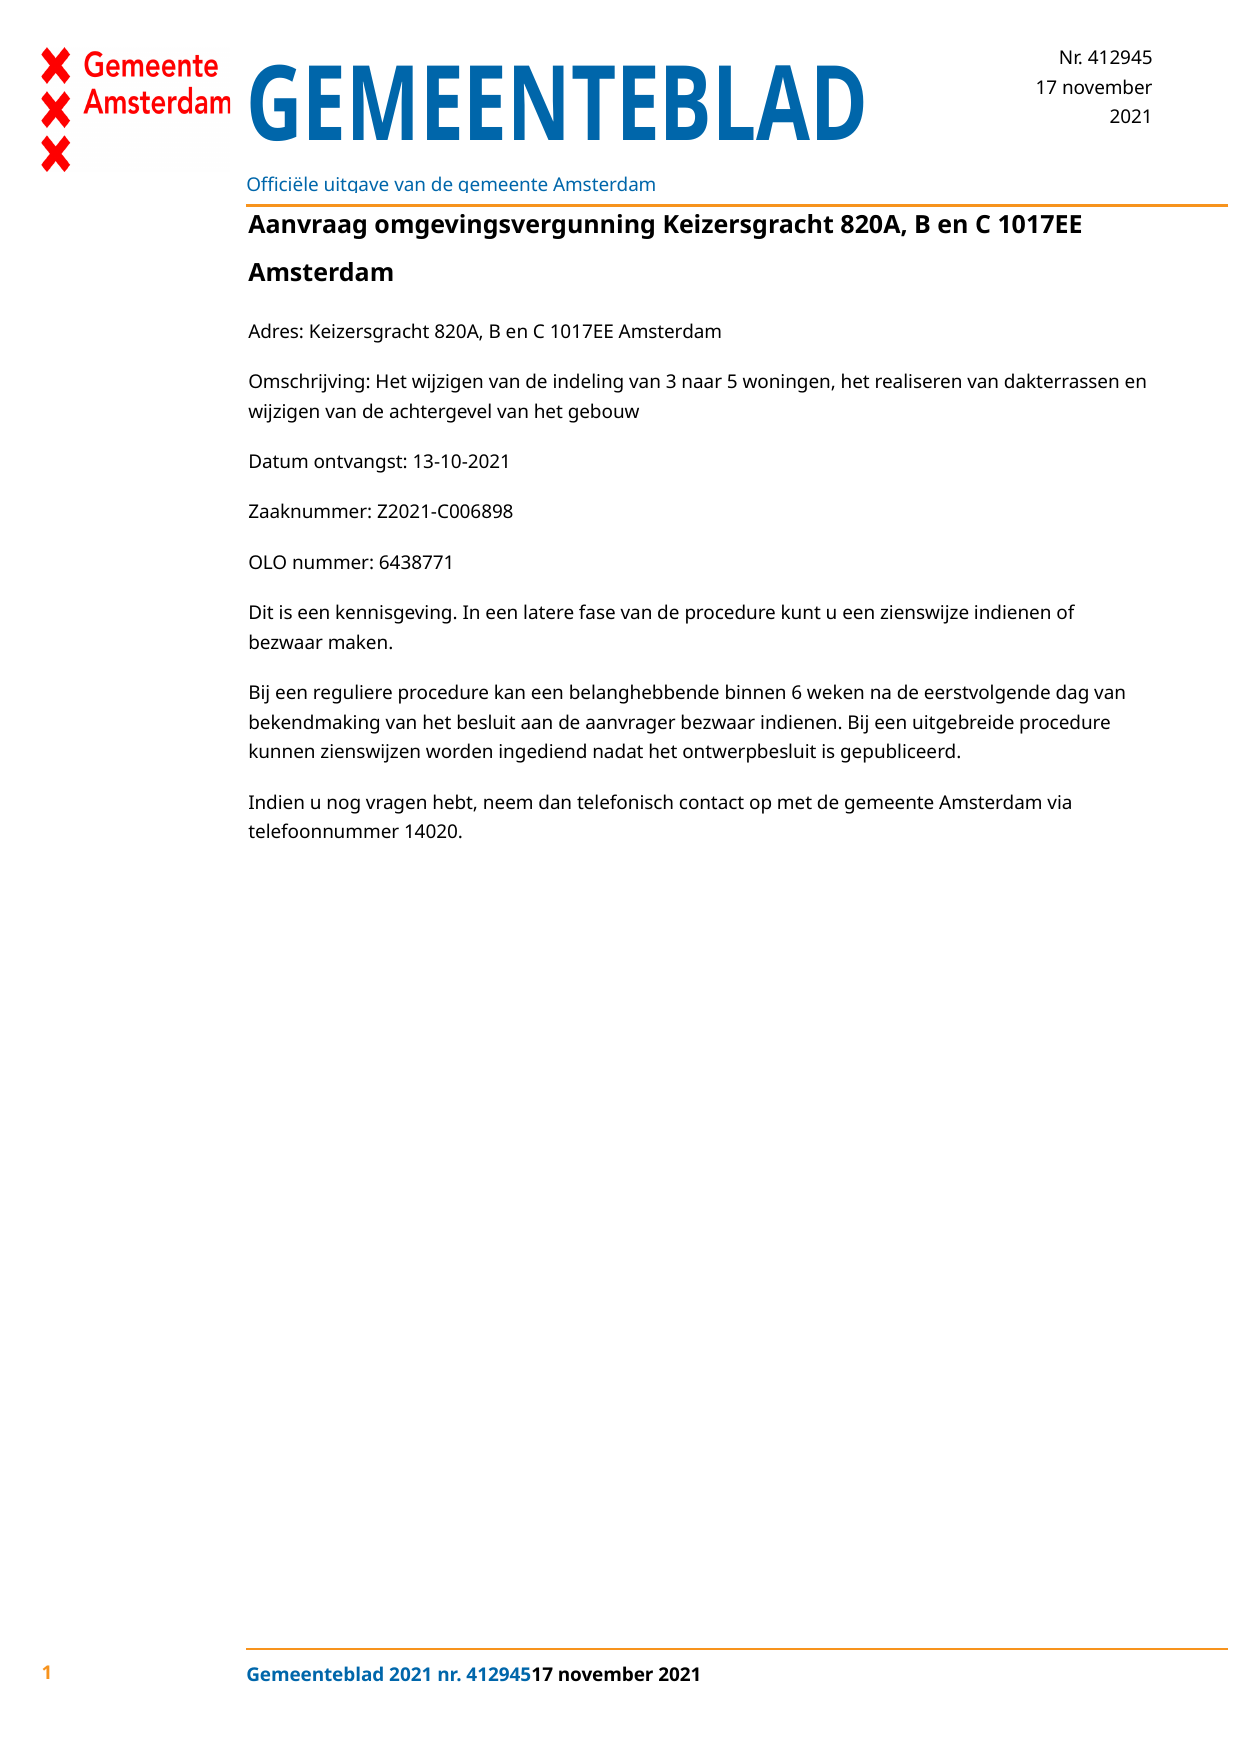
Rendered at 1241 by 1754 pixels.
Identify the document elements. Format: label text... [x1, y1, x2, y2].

text Aanvraag omgevingsvergunning Keizersgracht 820A, B en C 1017EE Amsterdam [248, 207, 1152, 288]
text Adres: Keizersgracht 820A, B en C 1017EE Amsterdam [248, 318, 1152, 344]
text Bij een reguliere procedure kan een belanghebbende binnen 6 weken na de eerstvolgende dag van bekendmaking van het besluit aan de aanvrager bezwaar indienen. Bij een uitgebreide procedure kunnen zienswijzen worden ingediend nadat het ontwerpbesluit is gepubliceerd. [248, 679, 1152, 764]
picture [41, 47, 231, 172]
text Indien u nog vragen hebt, neem dan telefonisch contact op met de gemeente Amsterdam via telefoonnummer 14020. [248, 789, 1152, 844]
text Omschrijving: Het wijzigen van de indeling van 3 naar 5 woningen, het realiseren van dakterrassen en wijzigen van de achtergevel van het gebouw [248, 368, 1152, 424]
text Dit is een kennisgeving. In een latere fase van de procedure kunt u een zienswijze indienen of bezwaar maken. [248, 599, 1152, 655]
text Datum ontvangst: 13-10-2021 [248, 448, 1152, 474]
text Zaaknummer: Z2021-C006898 [248, 499, 1152, 524]
text OLO nummer: 6438771 [248, 549, 1152, 575]
